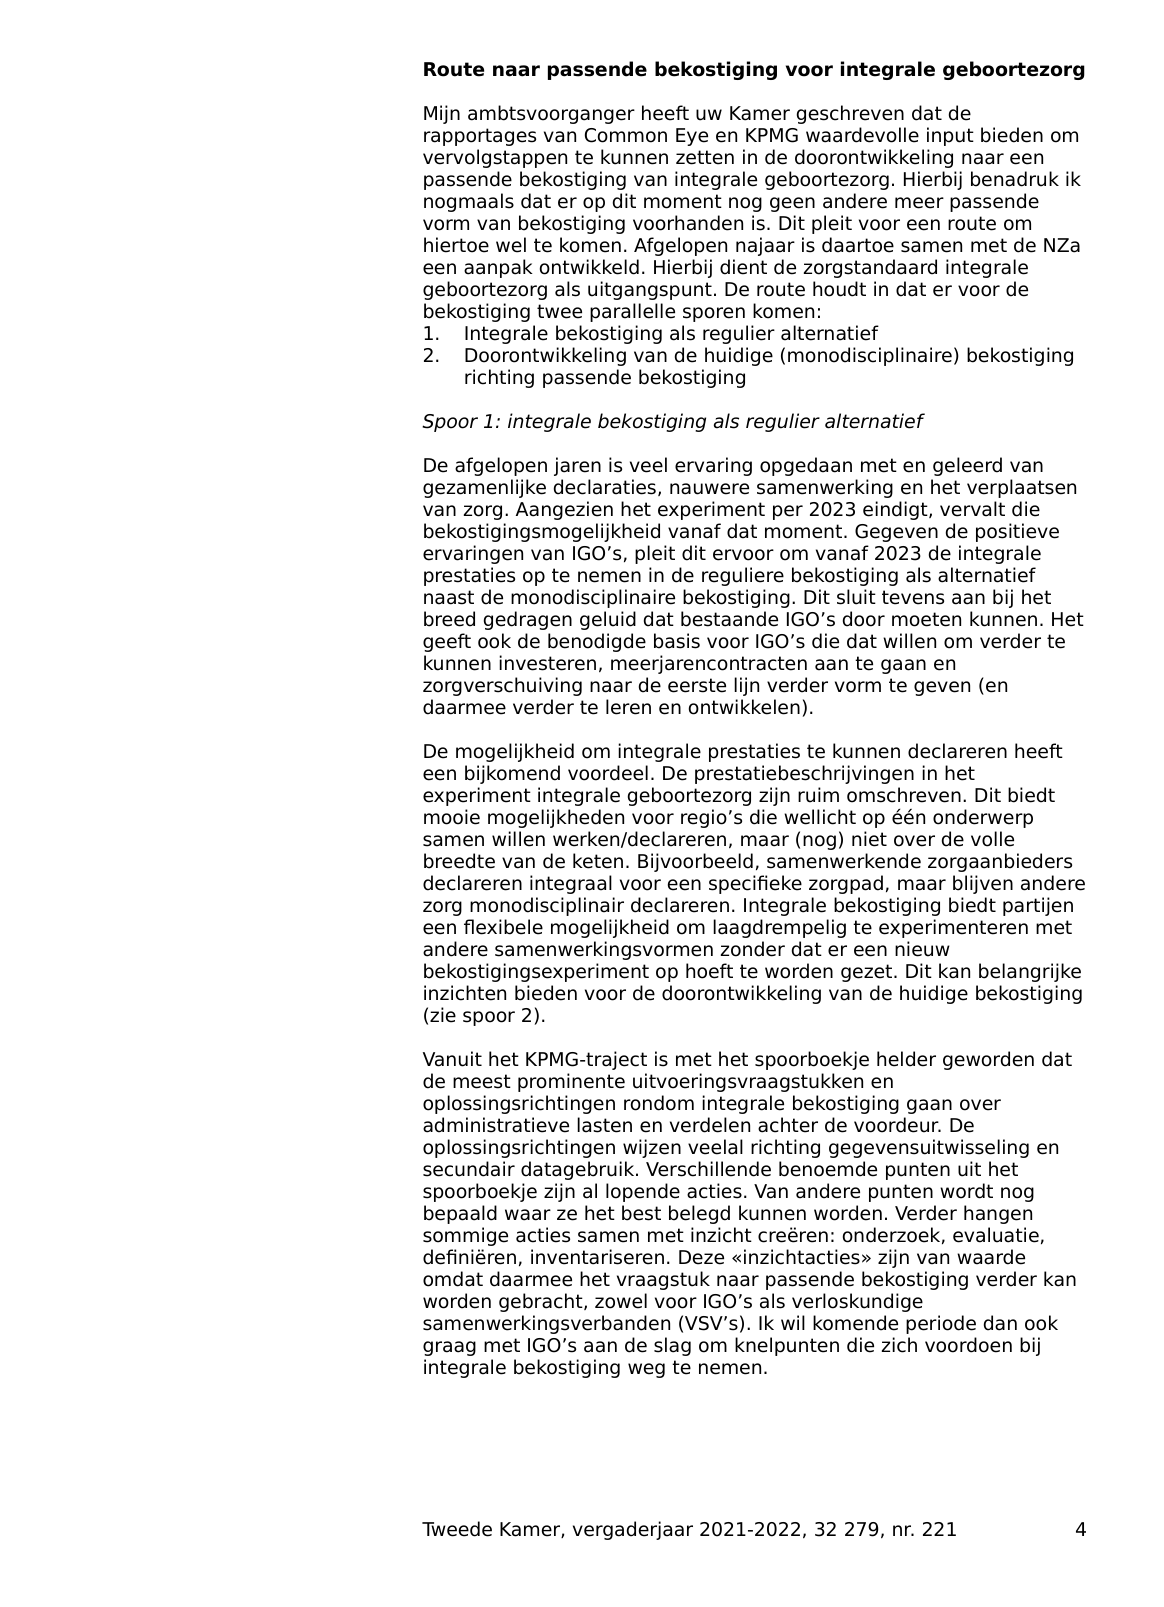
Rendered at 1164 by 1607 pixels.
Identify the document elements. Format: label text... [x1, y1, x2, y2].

text Vanuit het KPMG-traject is met het spoorboekje helder geworden dat de meest prominente uitvoeringsvraagstukken en oplossingsrichtingen rondom integrale bekostiging gaan over administratieve lasten en verdelen achter de voordeur. De oplossingsrichtingen wijzen veelal richting gegevensuitwisseling en secundair datagebruik. Verschillende benoemde punten uit het spoorboekje zijn al lopende acties. Van andere punten wordt nog bepaald waar ze het best belegd kunnen worden. Verder hangen sommige acties samen met inzicht creëren: onderzoek, evaluatie, definiëren, inventariseren. Deze «inzichtacties» zijn van waarde omdat daarmee het vraagstuk naar passende bekostiging verder kan worden gebracht, zowel voor IGO’s als verloskundige samenwerkingsverbanden (VSV’s). Ik wil komende periode dan ook graag met IGO’s aan de slag om knelpunten die zich voordoen bij integrale bekostiging weg te nemen. [422, 1049, 1087, 1379]
text 2. Doorontwikkeling van de huidige (monodisciplinaire) bekostiging richting passende bekostiging [422, 345, 1087, 389]
subtitle Route naar passende bekostiging voor integrale geboortezorg [422, 59, 1087, 81]
text De mogelijkheid om integrale prestaties te kunnen declareren heeft een bijkomend voordeel. De prestatiebeschrijvingen in het experiment integrale geboortezorg zijn ruim omschreven. Dit biedt mooie mogelijkheden voor regio’s die wellicht op één onderwerp samen willen werken/declareren, maar (nog) niet over de volle breedte van de keten. Bijvoorbeeld, samenwerkende zorgaanbieders declareren integraal voor een specifieke zorgpad, maar blijven andere zorg monodisciplinair declareren. Integrale bekostiging biedt partijen een flexibele mogelijkheid om laagdrempelig te experimenteren met andere samenwerkingsvormen zonder dat er een nieuw bekostigingsexperiment op hoeft te worden gezet. Dit kan belangrijke inzichten bieden voor de doorontwikkeling van de huidige bekostiging (zie spoor 2). [422, 741, 1087, 1027]
text 1. Integrale bekostiging als regulier alternatief [422, 323, 1087, 345]
subtitle Spoor 1: integrale bekostiging als regulier alternatief [422, 411, 1087, 433]
text De afgelopen jaren is veel ervaring opgedaan met en geleerd van gezamenlijke declaraties, nauwere samenwerking en het verplaatsen van zorg. Aangezien het experiment per 2023 eindigt, vervalt die bekostigingsmogelijkheid vanaf dat moment. Gegeven de positieve ervaringen van IGO’s, pleit dit ervoor om vanaf 2023 de integrale prestaties op te nemen in de reguliere bekostiging als alternatief naast de monodisciplinaire bekostiging. Dit sluit tevens aan bij het breed gedragen geluid dat bestaande IGO’s door moeten kunnen. Het geeft ook de benodigde basis voor IGO’s die dat willen om verder te kunnen investeren, meerjarencontracten aan te gaan en zorgverschuiving naar de eerste lijn verder vorm te geven (en daarmee verder te leren en ontwikkelen). [422, 455, 1087, 719]
text Mijn ambtsvoorganger heeft uw Kamer geschreven dat de rapportages van Common Eye en KPMG waardevolle input bieden om vervolgstappen te kunnen zetten in de doorontwikkeling naar een passende bekostiging van integrale geboortezorg. Hierbij benadruk ik nogmaals dat er op dit moment nog geen andere meer passende vorm van bekostiging voorhanden is. Dit pleit voor een route om hiertoe wel te komen. Afgelopen najaar is daartoe samen met de NZa een aanpak ontwikkeld. Hierbij dient de zorgstandaard integrale geboortezorg als uitgangspunt. De route houdt in dat er voor de bekostiging twee parallelle sporen komen: [422, 103, 1087, 323]
